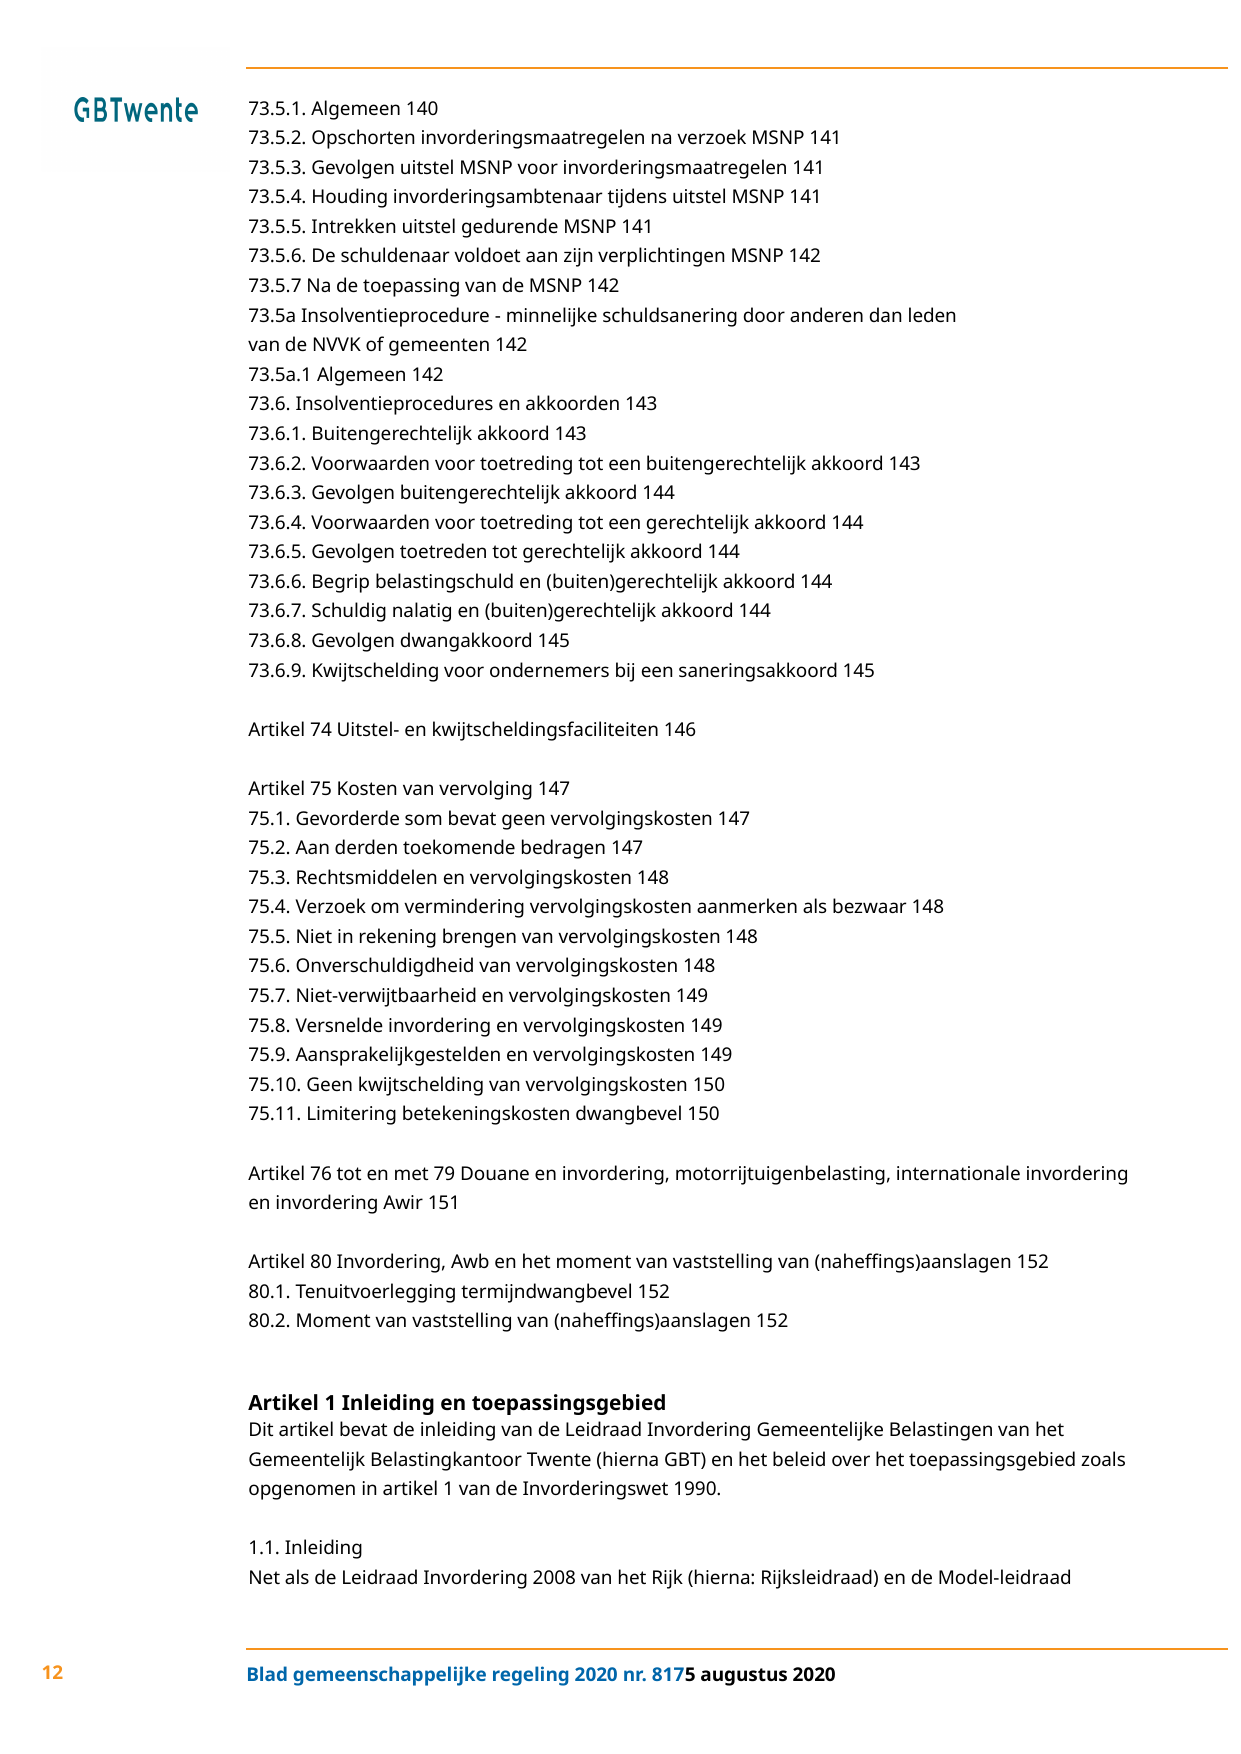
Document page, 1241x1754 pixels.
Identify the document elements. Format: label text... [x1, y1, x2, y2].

text 73.5a Insolventieprocedure - minnelijke schuldsanering door anderen dan leden [248, 302, 1152, 328]
text 80.2. Moment van vaststelling van (naheffings)aanslagen 152 [248, 1308, 1152, 1333]
text 73.6. Insolventieprocedures en akkoorden 143 [248, 391, 1152, 416]
text Artikel 75 Kosten van vervolging 147 [248, 775, 1152, 801]
text 73.5.7 Na de toepassing van de MSNP 142 [248, 272, 1152, 298]
text 75.3. Rechtsmiddelen en vervolgingskosten 148 [248, 864, 1152, 890]
text 75.6. Onverschuldigdheid van vervolgingskosten 148 [248, 953, 1152, 978]
picture [41, 47, 231, 172]
text 73.6.3. Gevolgen buitengerechtelijk akkoord 144 [248, 479, 1152, 505]
text 73.5.4. Houding invorderingsambtenaar tijdens uitstel MSNP 141 [248, 183, 1152, 209]
text 75.11. Limitering betekeningskosten dwangbevel 150 [248, 1101, 1152, 1126]
text 73.5.6. De schuldenaar voldoet aan zijn verplichtingen MSNP 142 [248, 243, 1152, 268]
text 75.1. Gevorderde som bevat geen vervolgingskosten 147 [248, 805, 1152, 831]
text Artikel 1 Inleiding en toepassingsgebied [248, 1388, 1152, 1416]
text Artikel 80 Invordering, Awb en het moment van vaststelling van (naheffings)aanslagen 152 [248, 1248, 1152, 1274]
text 73.6.6. Begrip belastingschuld en (buiten)gerechtelijk akkoord 144 [248, 568, 1152, 594]
text 73.6.2. Voorwaarden voor toetreding tot een buitengerechtelijk akkoord 143 [248, 450, 1152, 476]
text 73.5.5. Intrekken uitstel gedurende MSNP 141 [248, 213, 1152, 239]
text 75.10. Geen kwijtschelding van vervolgingskosten 150 [248, 1071, 1152, 1097]
text Dit artikel bevat de inleiding van de Leidraad Invordering Gemeentelijke Belastingen van het Gemeentelijk Belastingkantoor Twente (hierna GBT) en het beleid over het toepassingsgebied zoals opgenomen in artikel 1 van de Invorderingswet 1990. [248, 1416, 1152, 1501]
text Artikel 74 Uitstel- en kwijtscheldingsfaciliteiten 146 [248, 716, 1152, 742]
text 75.9. Aansprakelijkgestelden en vervolgingskosten 149 [248, 1041, 1152, 1067]
text van de NVVK of gemeenten 142 [248, 331, 1152, 357]
text 73.5a.1 Algemeen 142 [248, 361, 1152, 387]
text 73.6.9. Kwijtschelding voor ondernemers bij een saneringsakkoord 145 [248, 657, 1152, 683]
text 73.6.8. Gevolgen dwangakkoord 145 [248, 627, 1152, 653]
text 75.2. Aan derden toekomende bedragen 147 [248, 834, 1152, 860]
text 80.1. Tenuitvoerlegging termijndwangbevel 152 [248, 1278, 1152, 1304]
text 75.4. Verzoek om vermindering vervolgingskosten aanmerken als bezwaar 148 [248, 893, 1152, 919]
text 73.5.2. Opschorten invorderingsmaatregelen na verzoek MSNP 141 [248, 124, 1152, 150]
text 75.8. Versnelde invordering en vervolgingskosten 149 [248, 1012, 1152, 1038]
text 75.7. Niet-verwijtbaarheid en vervolgingskosten 149 [248, 982, 1152, 1008]
text 1.1. Inleiding [248, 1534, 1152, 1560]
text 73.5.1. Algemeen 140 [248, 95, 1152, 121]
text 75.5. Niet in rekening brengen van vervolgingskosten 148 [248, 923, 1152, 949]
text 73.6.7. Schuldig nalatig en (buiten)gerechtelijk akkoord 144 [248, 598, 1152, 623]
text 73.6.4. Voorwaarden voor toetreding tot een gerechtelijk akkoord 144 [248, 509, 1152, 535]
text Net als de Leidraad Invordering 2008 van het Rijk (hierna: Rijksleidraad) en de Model-leidraad [248, 1564, 1152, 1590]
text 73.5.3. Gevolgen uitstel MSNP voor invorderingsmaatregelen 141 [248, 154, 1152, 180]
text 73.6.1. Buitengerechtelijk akkoord 143 [248, 420, 1152, 446]
text Artikel 76 tot en met 79 Douane en invordering, motorrijtuigenbelasting, internationale invordering en invordering Awir 151 [248, 1160, 1152, 1215]
text 73.6.5. Gevolgen toetreden tot gerechtelijk akkoord 144 [248, 538, 1152, 564]
